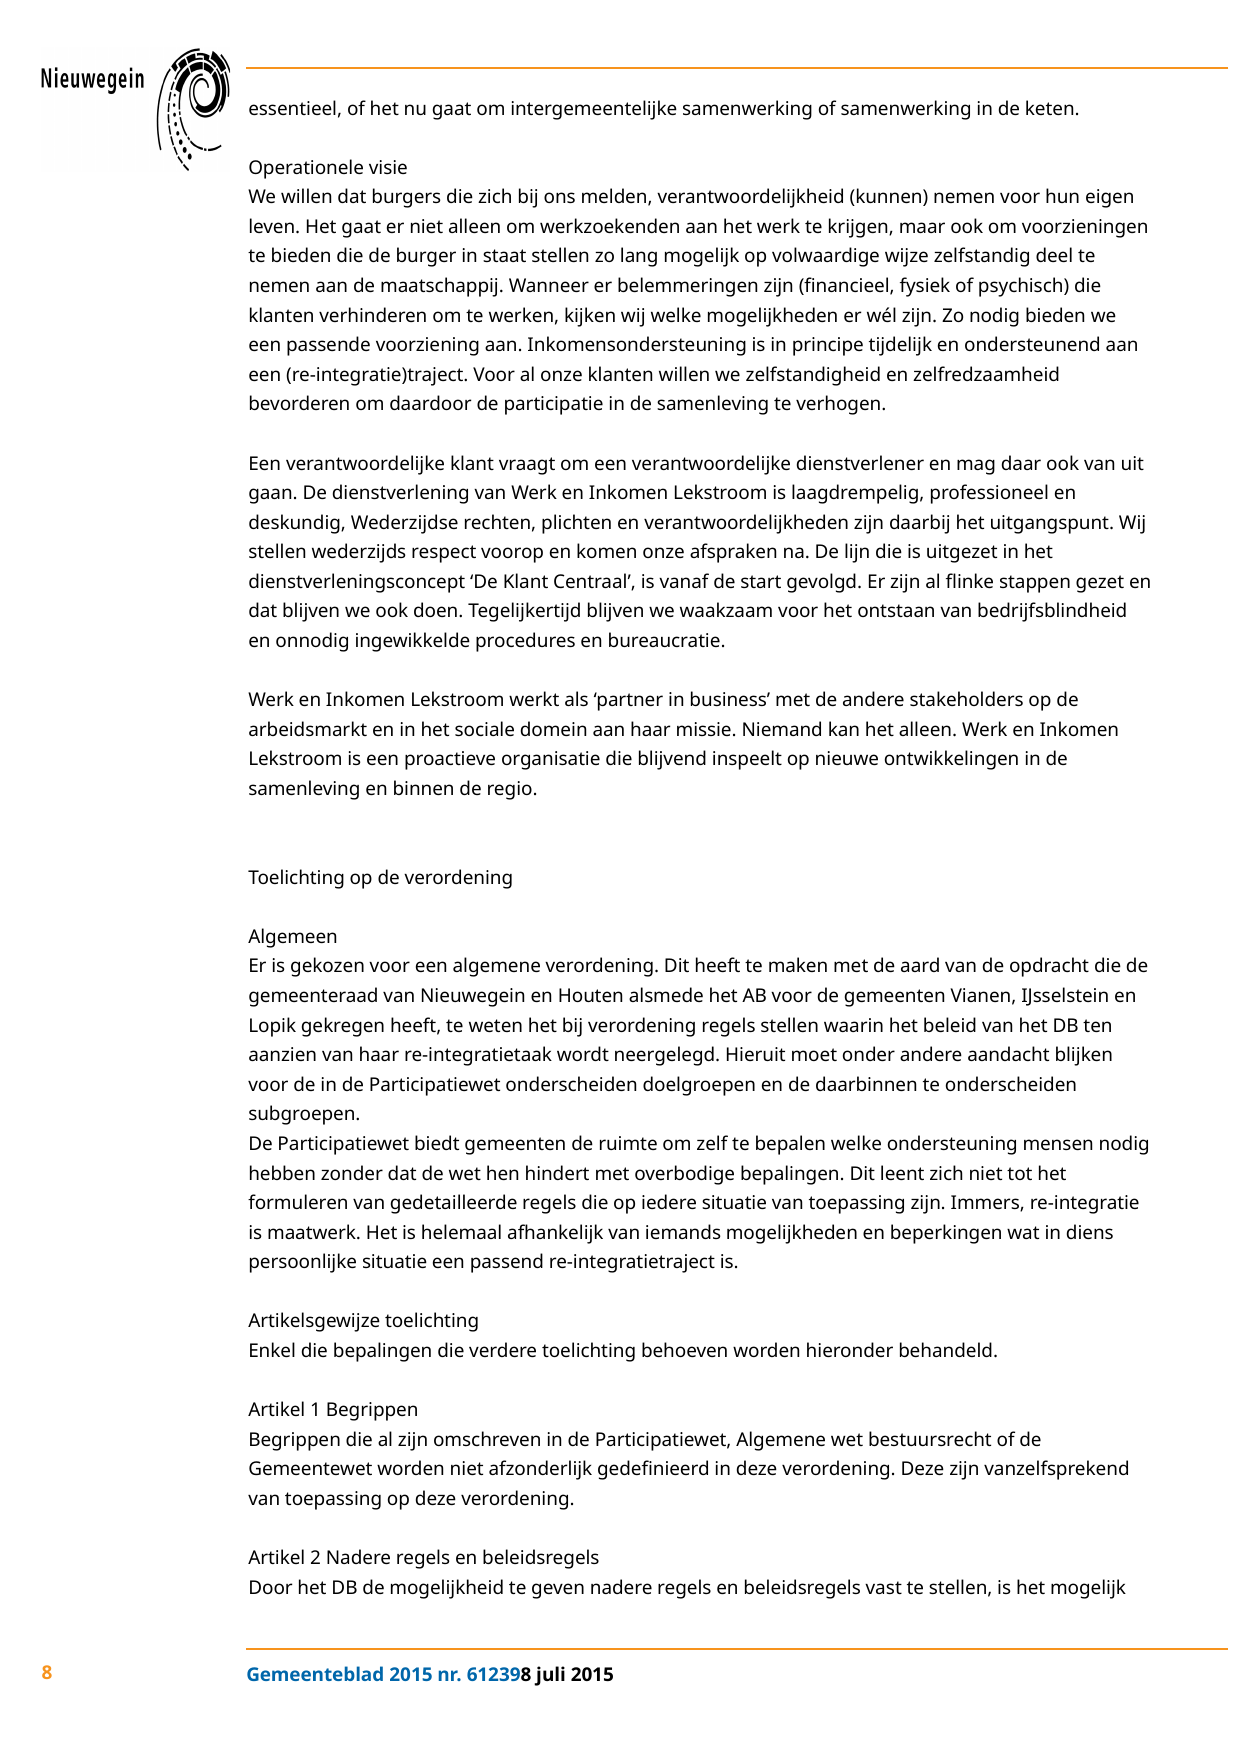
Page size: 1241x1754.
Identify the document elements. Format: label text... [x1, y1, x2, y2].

text Algemeen [248, 923, 1152, 949]
text Een verantwoordelijke klant vraagt om een verantwoordelijke dienstverlener en mag daar ook van uit gaan. De dienstverlening van Werk en Inkomen Lekstroom is laagdrempelig, professioneel en deskundig, Wederzijdse rechten, plichten en verantwoordelijkheden zijn daarbij het uitgangspunt. Wij stellen wederzijds respect voorop en komen onze afspraken na. De lijn die is uitgezet in het dienstverleningsconcept ‘De Klant Centraal’, is vanaf de start gevolgd. Er zijn al flinke stappen gezet en dat blijven we ook doen. Tegelijkertijd blijven we waakzaam voor het ontstaan van bedrijfsblindheid en onnodig ingewikkelde procedures en bureaucratie. [248, 450, 1152, 653]
text Enkel die bepalingen die verdere toelichting behoeven worden hieronder behandeld. [248, 1337, 1152, 1363]
picture [41, 47, 231, 172]
text Er is gekozen voor een algemene verordening. Dit heeft te maken met de aard van de opdracht die de gemeenteraad van Nieuwegein en Houten alsmede het AB voor de gemeenten Vianen, IJsselstein en Lopik gekregen heeft, te weten het bij verordening regels stellen waarin het beleid van het DB ten aanzien van haar re-integratietaak wordt neergelegd. Hieruit moet onder andere aandacht blijken voor de in de Participatiewet onderscheiden doelgroepen en de daarbinnen te onderscheiden subgroepen. [248, 953, 1152, 1126]
text essentieel, of het nu gaat om intergemeentelijke samenwerking of samenwerking in de keten. [248, 95, 1152, 121]
text Door het DB de mogelijkheid te geven nadere regels en beleidsregels vast te stellen, is het mogelijk [248, 1574, 1152, 1600]
text Artikelsgewijze toelichting [248, 1308, 1152, 1333]
text Artikel 2 Nadere regels en beleidsregels [248, 1544, 1152, 1570]
text De Participatiewet biedt gemeenten de ruimte om zelf te bepalen welke ondersteuning mensen nodig hebben zonder dat de wet hen hindert met overbodige bepalingen. Dit leent zich niet tot het formuleren van gedetailleerde regels die op iedere situatie van toepassing zijn. Immers, re-integratie is maatwerk. Het is helemaal afhankelijk van iemands mogelijkheden en beperkingen wat in diens persoonlijke situatie een passend re-integratietraject is. [248, 1130, 1152, 1274]
text Werk en Inkomen Lekstroom werkt als ‘partner in business’ met de andere stakeholders op de arbeidsmarkt en in het sociale domein aan haar missie. Niemand kan het alleen. Werk en Inkomen Lekstroom is een proactieve organisatie die blijvend inspeelt op nieuwe ontwikkelingen in de samenleving en binnen de regio. [248, 686, 1152, 801]
text Begrippen die al zijn omschreven in de Participatiewet, Algemene wet bestuursrecht of de Gemeentewet worden niet afzonderlijk gedefinieerd in deze verordening. Deze zijn vanzelfsprekend van toepassing op deze verordening. [248, 1426, 1152, 1511]
text Toelichting op de verordening [248, 864, 1152, 890]
text We willen dat burgers die zich bij ons melden, verantwoordelijkheid (kunnen) nemen voor hun eigen leven. Het gaat er niet alleen om werkzoekenden aan het werk te krijgen, maar ook om voorzieningen te bieden die de burger in staat stellen zo lang mogelijk op volwaardige wijze zelfstandig deel te nemen aan de maatschappij. Wanneer er belemmeringen zijn (financieel, fysiek of psychisch) die klanten verhinderen om te werken, kijken wij welke mogelijkheden er wél zijn. Zo nodig bieden we een passende voorziening aan. Inkomensondersteuning is in principe tijdelijk en ondersteunend aan een (re-integratie)traject. Voor al onze klanten willen we zelfstandigheid en zelfredzaamheid bevorderen om daardoor de participatie in de samenleving te verhogen. [248, 183, 1152, 416]
text Operationele visie [248, 154, 1152, 180]
text Artikel 1 Begrippen [248, 1396, 1152, 1422]
